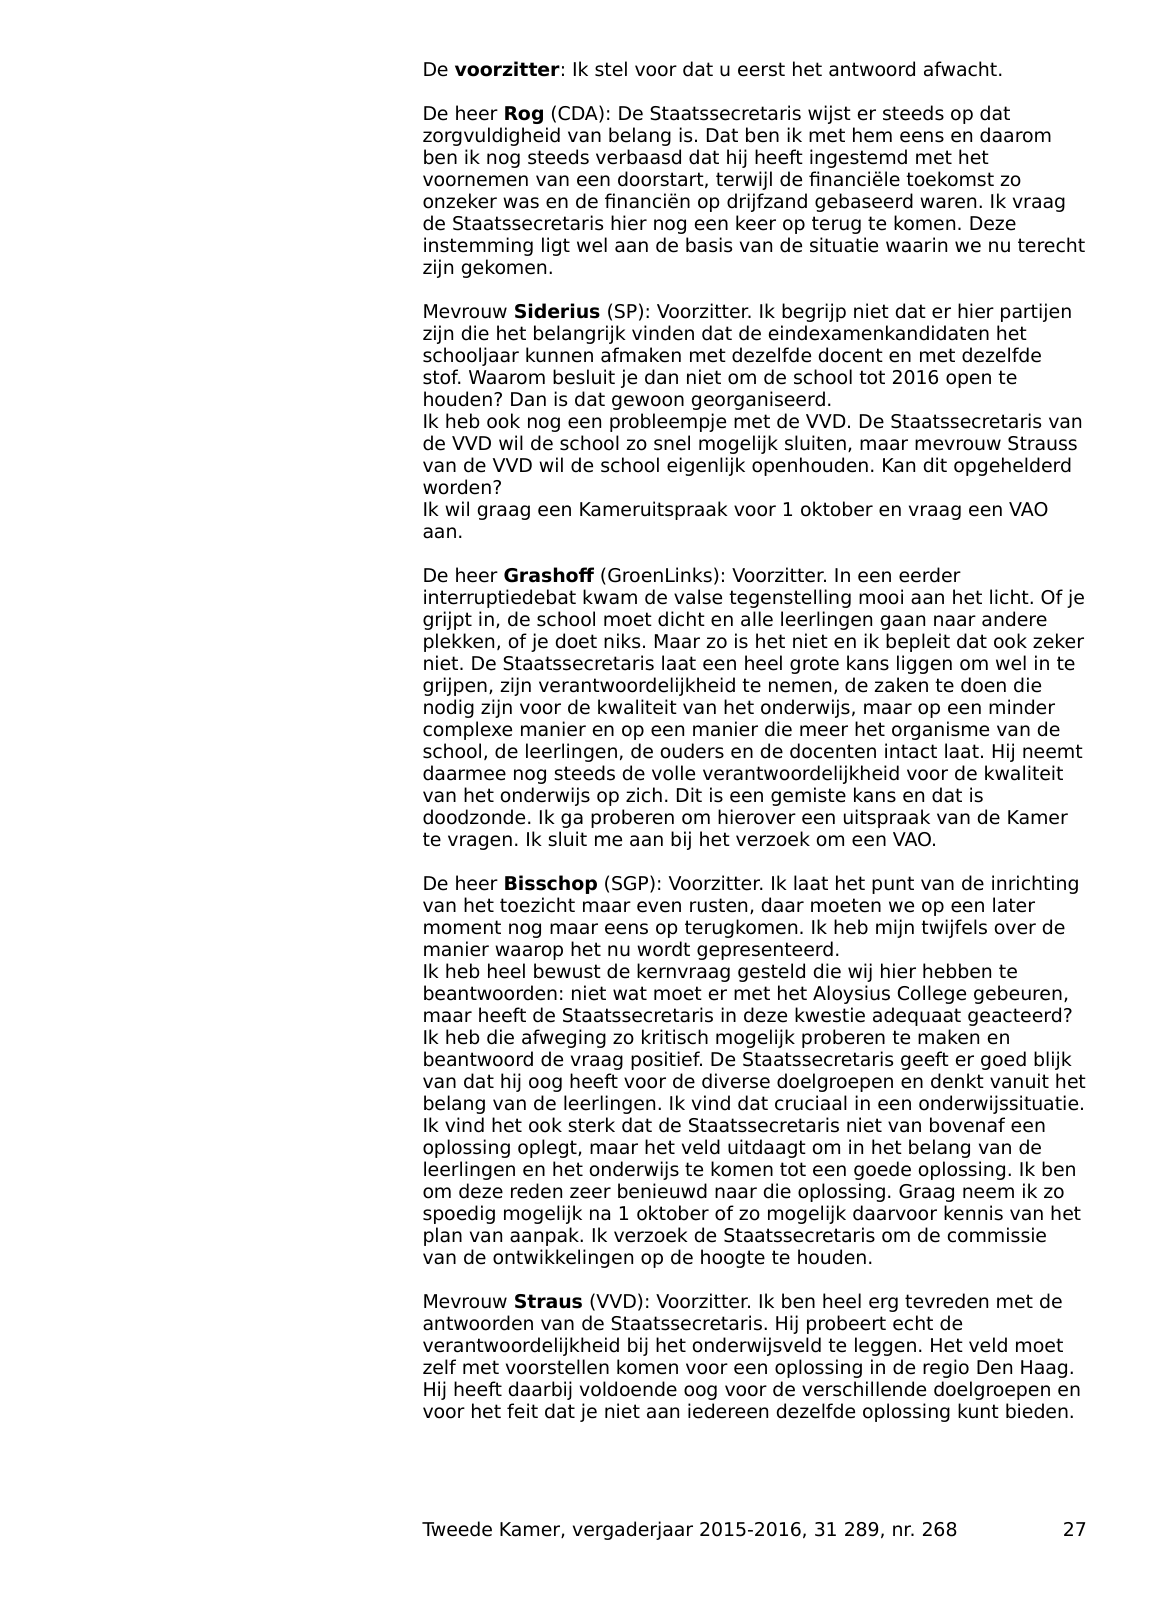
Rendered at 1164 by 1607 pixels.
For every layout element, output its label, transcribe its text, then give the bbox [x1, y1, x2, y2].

text De heer Rog (CDA): De Staatssecretaris wijst er steeds op dat zorgvuldigheid van belang is. Dat ben ik met hem eens en daarom ben ik nog steeds verbaasd dat hij heeft ingestemd met het voornemen van een doorstart, terwijl de financiële toekomst zo onzeker was en de financiën op drijfzand gebaseerd waren. Ik vraag de Staatssecretaris hier nog een keer op terug te komen. Deze instemming ligt wel aan de basis van de situatie waarin we nu terecht zijn gekomen. [422, 103, 1087, 279]
text De heer Bisschop (SGP): Voorzitter. Ik laat het punt van de inrichting van het toezicht maar even rusten, daar moeten we op een later moment nog maar eens op terugkomen. Ik heb mijn twijfels over de manier waarop het nu wordt gepresenteerd. [422, 873, 1087, 961]
text Mevrouw Straus (VVD): Voorzitter. Ik ben heel erg tevreden met de antwoorden van de Staatssecretaris. Hij probeert echt de verantwoordelijkheid bij het onderwijsveld te leggen. Het veld moet zelf met voorstellen komen voor een oplossing in de regio Den Haag. Hij heeft daarbij voldoende oog voor de verschillende doelgroepen en voor het feit dat je niet aan iedereen dezelfde oplossing kunt bieden. [422, 1291, 1087, 1423]
text Ik heb ook nog een probleempje met de VVD. De Staatssecretaris van de VVD wil de school zo snel mogelijk sluiten, maar mevrouw Strauss van de VVD wil de school eigenlijk openhouden. Kan dit opgehelderd worden? [422, 411, 1087, 499]
text Ik heb heel bewust de kernvraag gesteld die wij hier hebben te beantwoorden: niet wat moet er met het Aloysius College gebeuren, maar heeft de Staatssecretaris in deze kwestie adequaat geacteerd? Ik heb die afweging zo kritisch mogelijk proberen te maken en beantwoord de vraag positief. De Staatssecretaris geeft er goed blijk van dat hij oog heeft voor de diverse doelgroepen en denkt vanuit het belang van de leerlingen. Ik vind dat cruciaal in een onderwijssituatie. Ik vind het ook sterk dat de Staatssecretaris niet van bovenaf een oplossing oplegt, maar het veld uitdaagt om in het belang van de leerlingen en het onderwijs te komen tot een goede oplossing. Ik ben om deze reden zeer benieuwd naar die oplossing. Graag neem ik zo spoedig mogelijk na 1 oktober of zo mogelijk daarvoor kennis van het plan van aanpak. Ik verzoek de Staatssecretaris om de commissie van de ontwikkelingen op de hoogte te houden. [422, 961, 1087, 1269]
text De heer Grashoff (GroenLinks): Voorzitter. In een eerder interruptiedebat kwam de valse tegenstelling mooi aan het licht. Of je grijpt in, de school moet dicht en alle leerlingen gaan naar andere plekken, of je doet niks. Maar zo is het niet en ik bepleit dat ook zeker niet. De Staatssecretaris laat een heel grote kans liggen om wel in te grijpen, zijn verantwoordelijkheid te nemen, de zaken te doen die nodig zijn voor de kwaliteit van het onderwijs, maar op een minder complexe manier en op een manier die meer het organisme van de school, de leerlingen, de ouders en de docenten intact laat. Hij neemt daarmee nog steeds de volle verantwoordelijkheid voor de kwaliteit van het onderwijs op zich. Dit is een gemiste kans en dat is doodzonde. Ik ga proberen om hierover een uitspraak van de Kamer te vragen. Ik sluit me aan bij het verzoek om een VAO. [422, 565, 1087, 851]
text Mevrouw Siderius (SP): Voorzitter. Ik begrijp niet dat er hier partijen zijn die het belangrijk vinden dat de eindexamenkandidaten het schooljaar kunnen afmaken met dezelfde docent en met dezelfde stof. Waarom besluit je dan niet om de school tot 2016 open te houden? Dan is dat gewoon georganiseerd. [422, 301, 1087, 411]
text De voorzitter: Ik stel voor dat u eerst het antwoord afwacht. [422, 59, 1087, 81]
text Ik wil graag een Kameruitspraak voor 1 oktober en vraag een VAO aan. [422, 499, 1087, 543]
